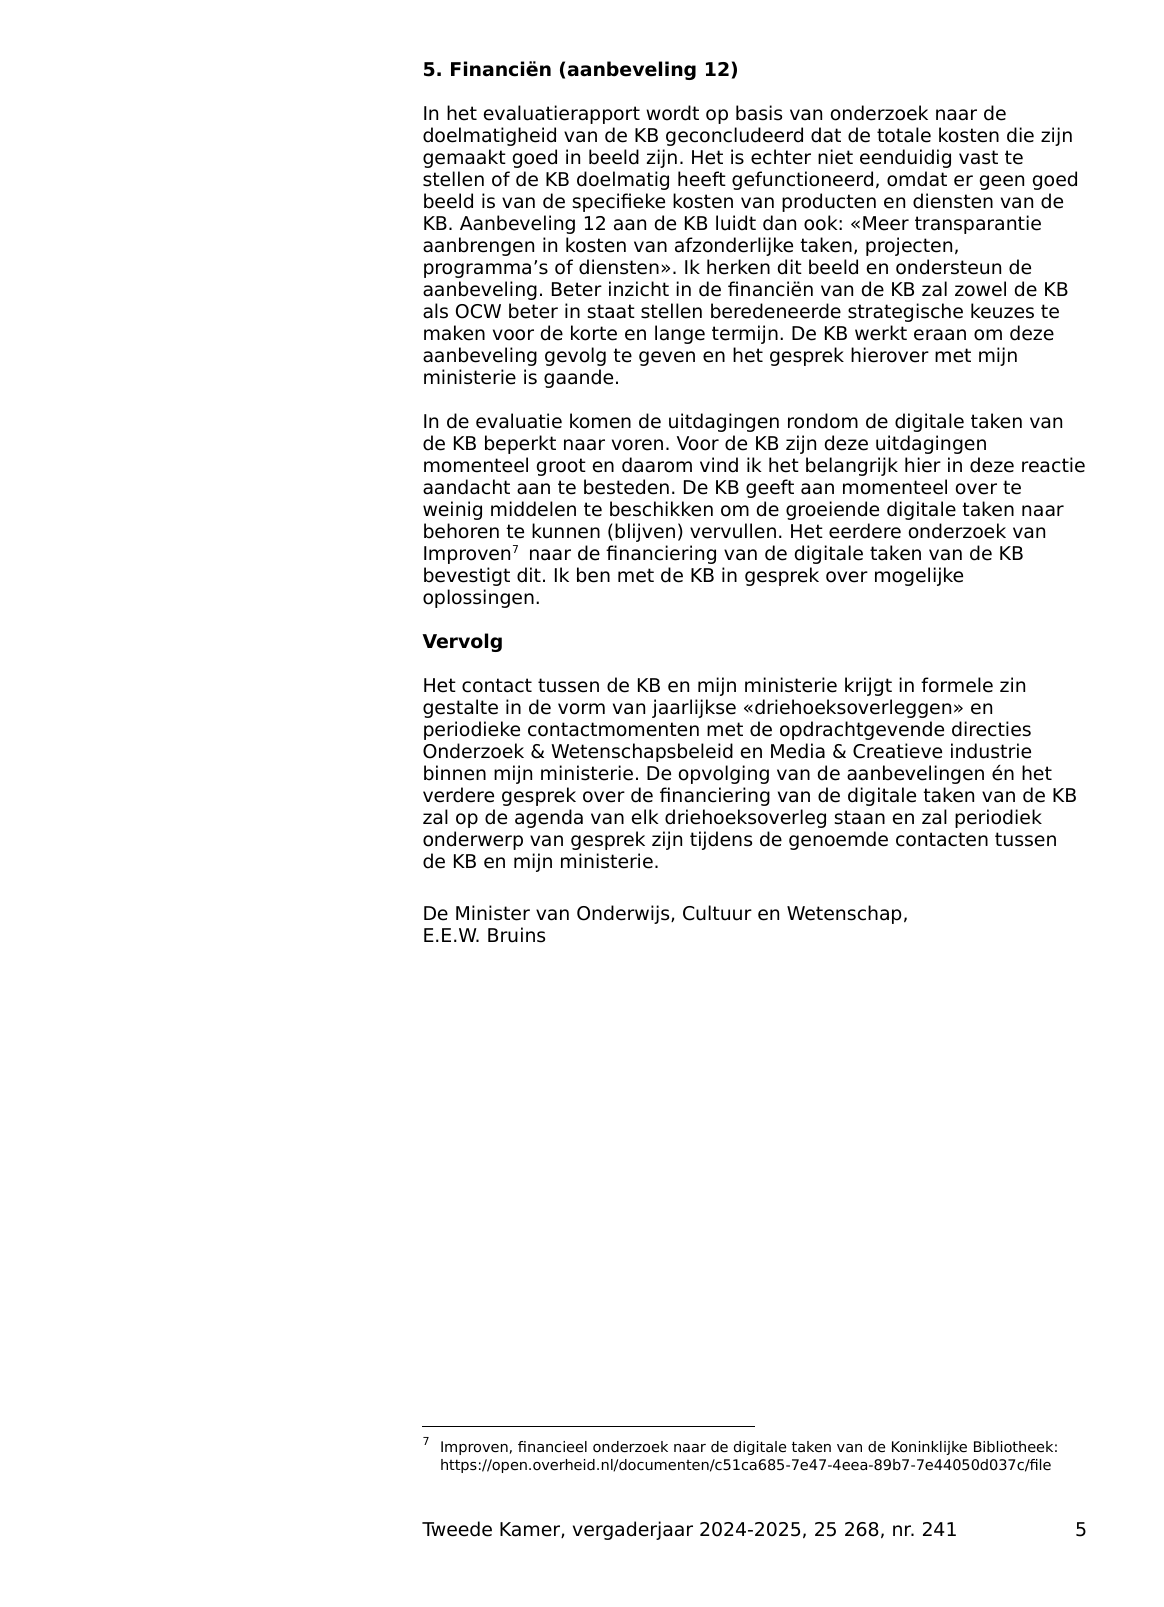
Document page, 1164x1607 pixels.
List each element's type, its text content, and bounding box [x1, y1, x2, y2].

text De Minister van Onderwijs, Cultuur en Wetenschap, E.E.W. Bruins [422, 903, 1087, 947]
text In de evaluatie komen de uitdagingen rondom de digitale taken van de KB beperkt naar voren. Voor de KB zijn deze uitdagingen momenteel groot en daarom vind ik het belangrijk hier in deze reactie aandacht aan te besteden. De KB geeft aan momenteel over te weinig middelen te beschikken om de groeiende digitale taken naar behoren te kunnen (blijven) vervullen. Het eerdere onderzoek van Improven naar de financiering van de digitale taken van de KB bevestigt dit. Ik ben met de KB in gesprek over mogelijke oplossingen. [422, 411, 1087, 609]
subtitle Vervolg [422, 631, 1087, 653]
text Het contact tussen de KB en mijn ministerie krijgt in formele zin gestalte in de vorm van jaarlijkse «driehoeksoverleggen» en periodieke contactmomenten met de opdrachtgevende directies Onderzoek & Wetenschapsbeleid en Media & Creatieve industrie binnen mijn ministerie. De opvolging van de aanbevelingen én het verdere gesprek over de financiering van de digitale taken van de KB zal op de agenda van elk driehoeksoverleg staan en zal periodiek onderwerp van gesprek zijn tijdens de genoemde contacten tussen de KB en mijn ministerie. [422, 675, 1087, 873]
text Improven, financieel onderzoek naar de digitale taken van de Koninklijke Bibliotheek: https://open.overheid.nl/documenten/c51ca685-7e47-4eea-89b7-7e44050d037c/file [422, 1435, 1087, 1474]
subtitle 5. Financiën (aanbeveling 12) [422, 59, 1087, 81]
text In het evaluatierapport wordt op basis van onderzoek naar de doelmatigheid van de KB geconcludeerd dat de totale kosten die zijn gemaakt goed in beeld zijn. Het is echter niet eenduidig vast te stellen of de KB doelmatig heeft gefunctioneerd, omdat er geen goed beeld is van de specifieke kosten van producten en diensten van de KB. Aanbeveling 12 aan de KB luidt dan ook: «Meer transparantie aanbrengen in kosten van afzonderlijke taken, projecten, programma’s of diensten». Ik herken dit beeld en ondersteun de aanbeveling. Beter inzicht in de financiën van de KB zal zowel de KB als OCW beter in staat stellen beredeneerde strategische keuzes te maken voor de korte en lange termijn. De KB werkt eraan om deze aanbeveling gevolg te geven en het gesprek hierover met mijn ministerie is gaande. [422, 103, 1087, 389]
